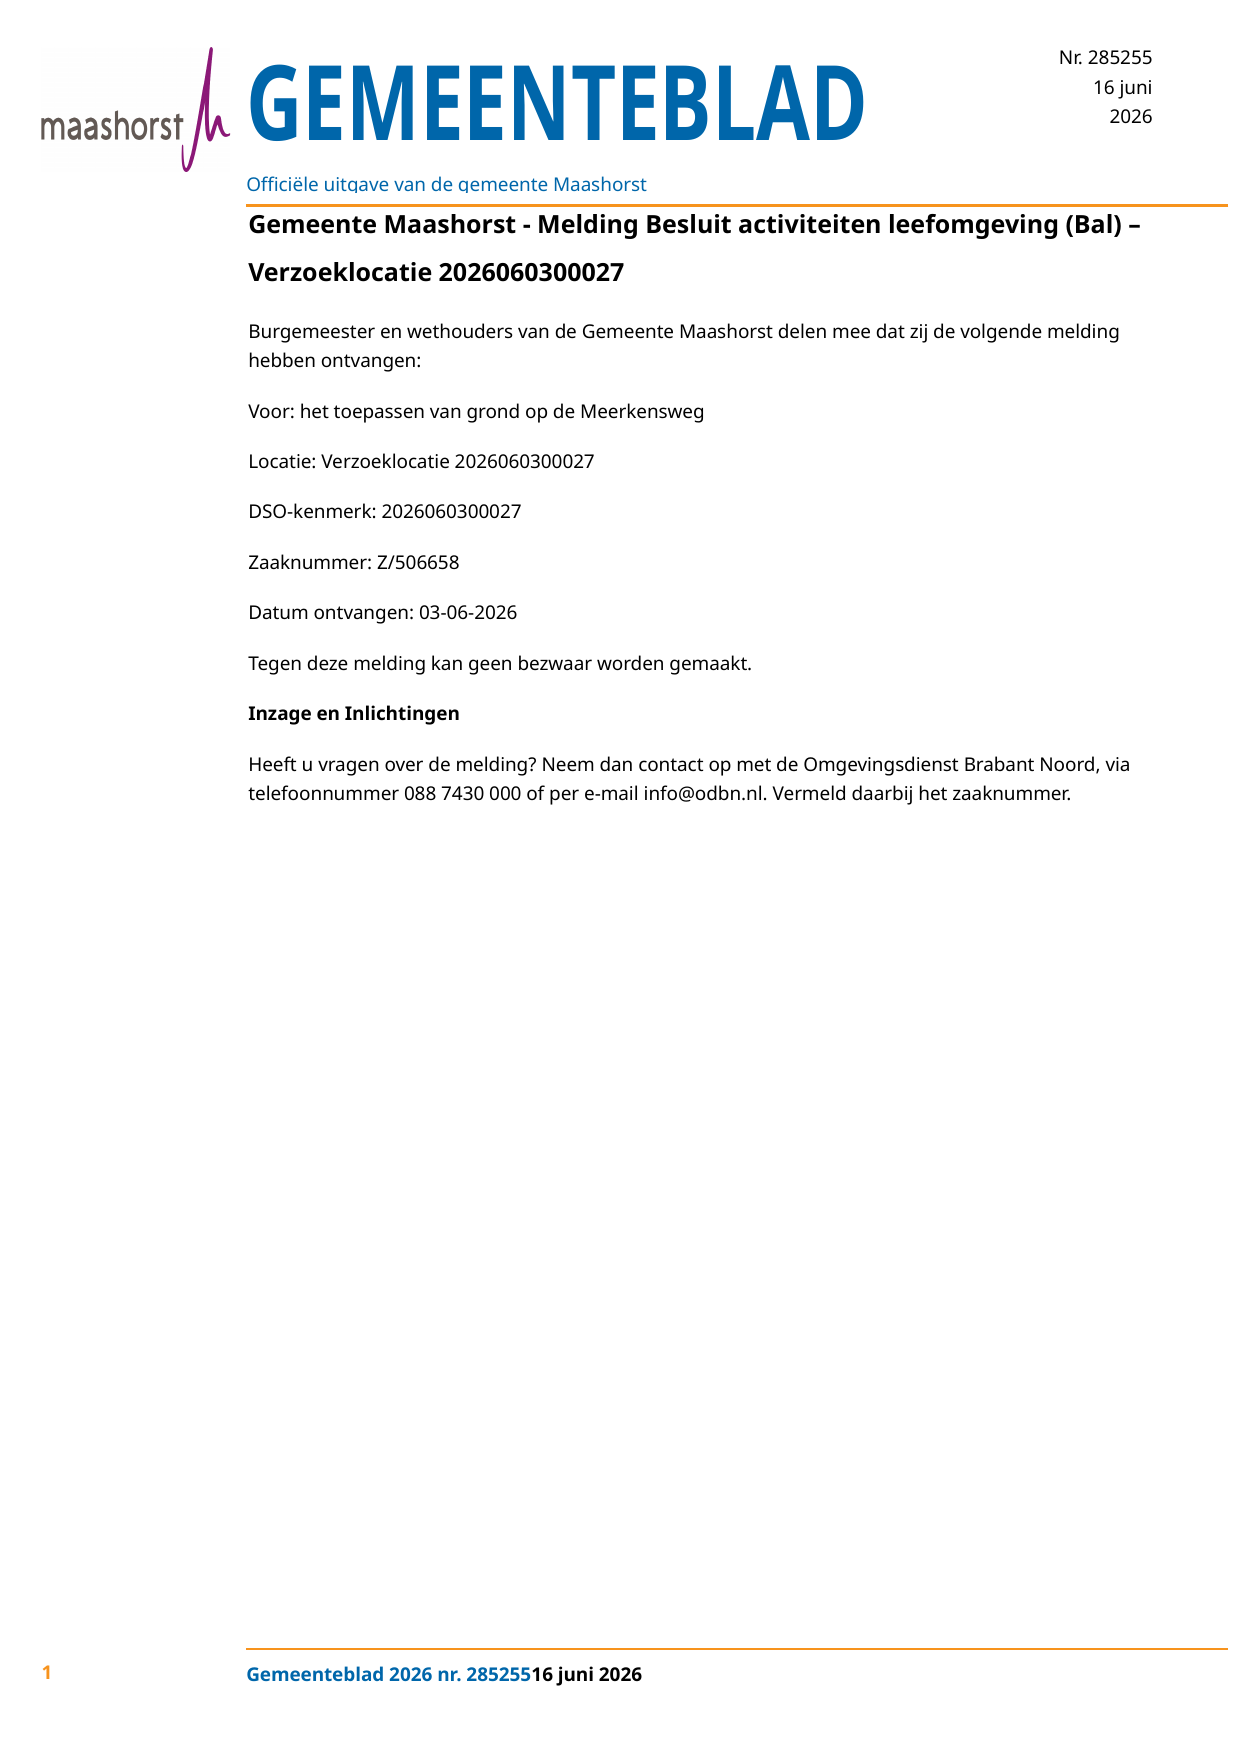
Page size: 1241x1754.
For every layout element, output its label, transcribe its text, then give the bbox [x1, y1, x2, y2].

text Voor: het toepassen van grond op de Meerkensweg [248, 398, 1152, 424]
text Burgemeester en wethouders van de Gemeente Maashorst delen mee dat zij de volgende melding hebben ontvangen: [248, 318, 1152, 373]
text Tegen deze melding kan geen bezwaar worden gemaakt. [248, 650, 1152, 676]
text Inzage en Inlichtingen [248, 700, 1152, 726]
text Locatie: Verzoeklocatie 2026060300027 [248, 448, 1152, 474]
text Zaaknummer: Z/506658 [248, 549, 1152, 575]
picture [41, 47, 231, 172]
text DSO-kenmerk: 2026060300027 [248, 499, 1152, 524]
text Gemeente Maashorst - Melding Besluit activiteiten leefomgeving (Bal) – Verzoeklocatie 2026060300027 [248, 207, 1152, 288]
text Heeft u vragen over de melding? Neem dan contact op met de Omgevingsdienst Brabant Noord, via telefoonnummer 088 7430 000 of per e-mail info@odbn.nl. Vermeld daarbij het zaaknummer. [248, 751, 1152, 806]
text Datum ontvangen: 03-06-2026 [248, 599, 1152, 625]
